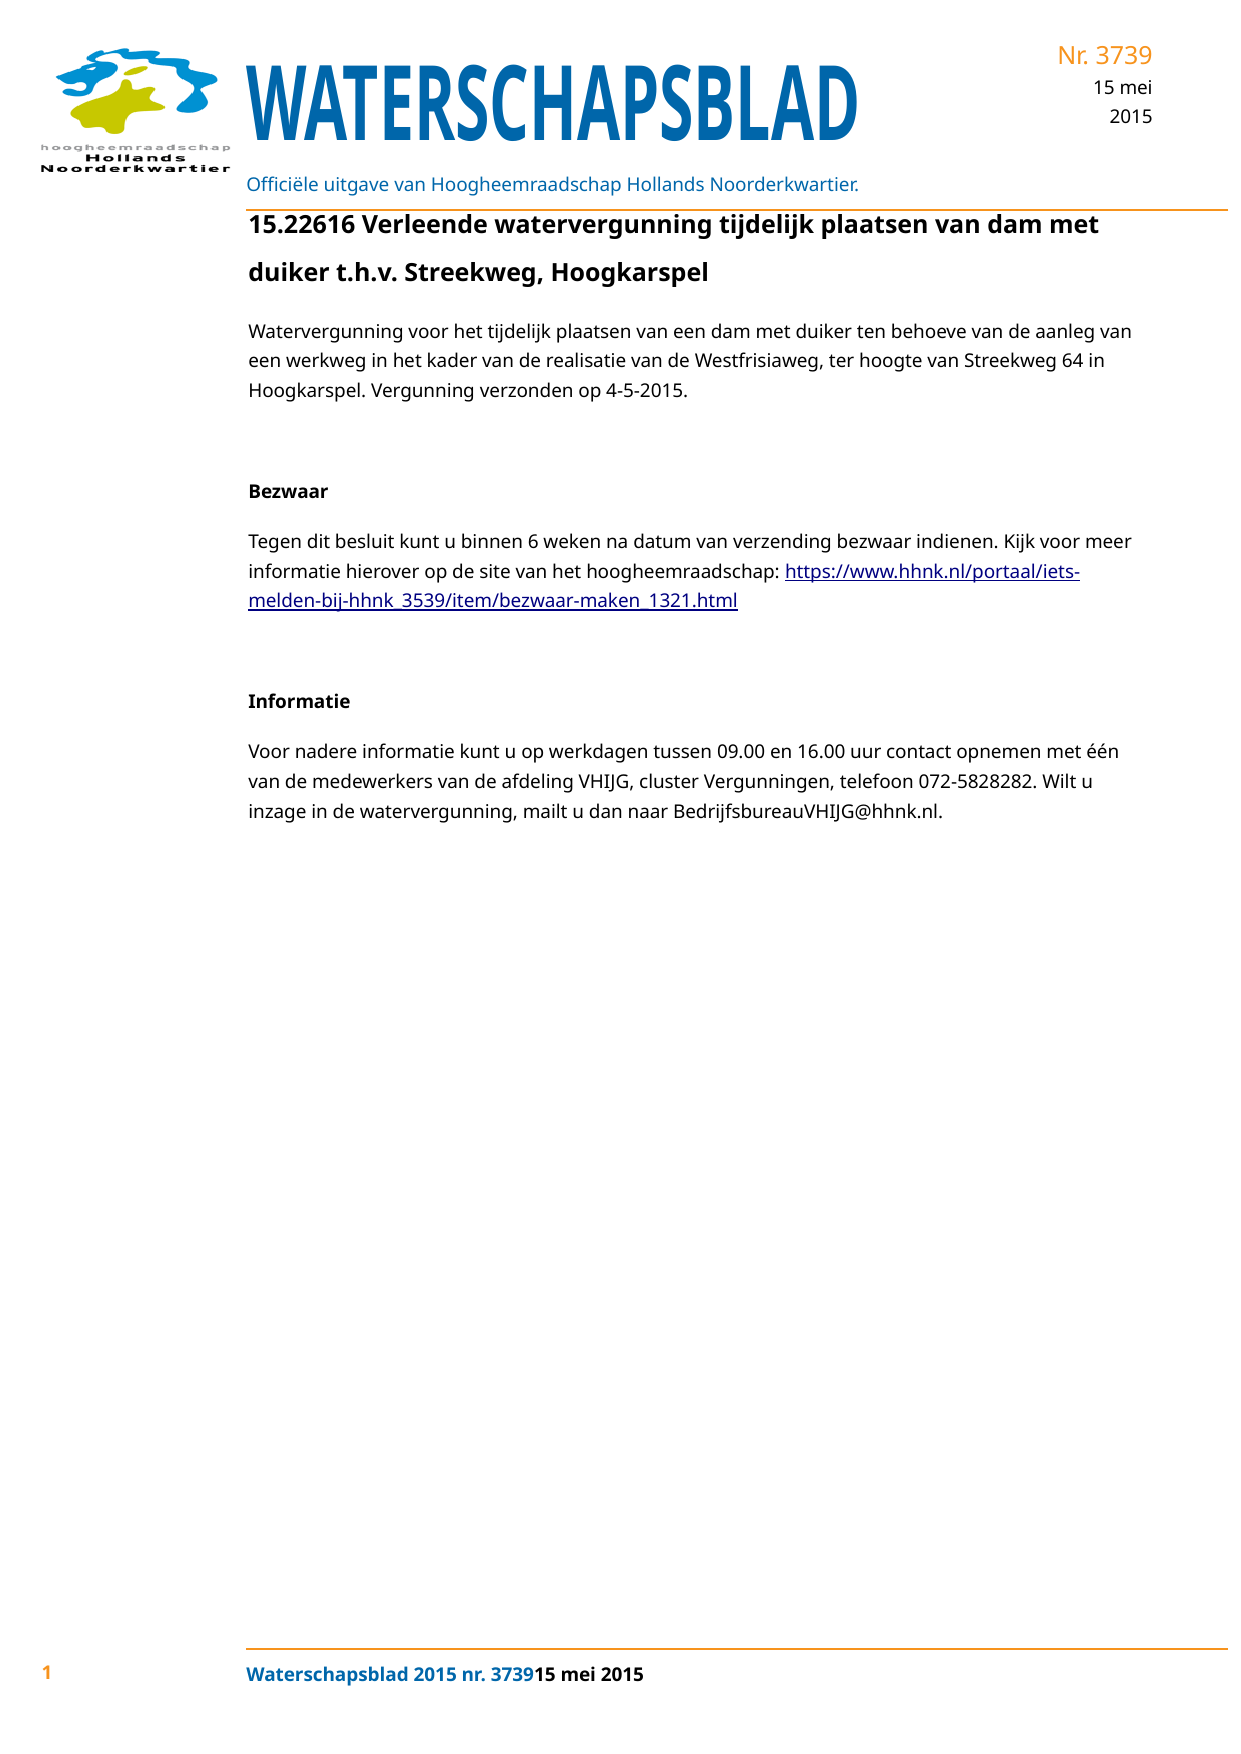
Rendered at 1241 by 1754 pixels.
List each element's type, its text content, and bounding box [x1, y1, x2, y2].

text 15.22616 Verleende watervergunning tijdelijk plaatsen van dam met duiker t.h.v. Streekweg, Hoogkarspel [248, 211, 1152, 288]
text Voor nadere informatie kunt u op werkdagen tussen 09.00 en 16.00 uur contact opnemen met één van de medewerkers van de afdeling VHIJG, cluster Vergunningen, telefoon 072-5828282. Wilt u inzage in de watervergunning, mailt u dan naar BedrijfsbureauVHIJG@hhnk.nl. [248, 739, 1152, 824]
text Informatie [248, 688, 1152, 714]
picture [41, 47, 231, 172]
text Bezwaar [248, 478, 1152, 504]
text Watervergunning voor het tijdelijk plaatsen van een dam met duiker ten behoeve van de aanleg van een werkweg in het kader van de realisatie van de Westfrisiaweg, ter hoogte van Streekweg 64 in Hoogkarspel. Vergunning verzonden op 4-5-2015. [248, 318, 1152, 403]
text Tegen dit besluit kunt u binnen 6 weken na datum van verzending bezwaar indienen. Kijk voor meer informatie hierover op de site van het hoogheemraadschap: https://www.hhnk.nl/portaal/iets-melden-bij-hhnk_3539/item/bezwaar-maken_1321.html [248, 528, 1152, 613]
